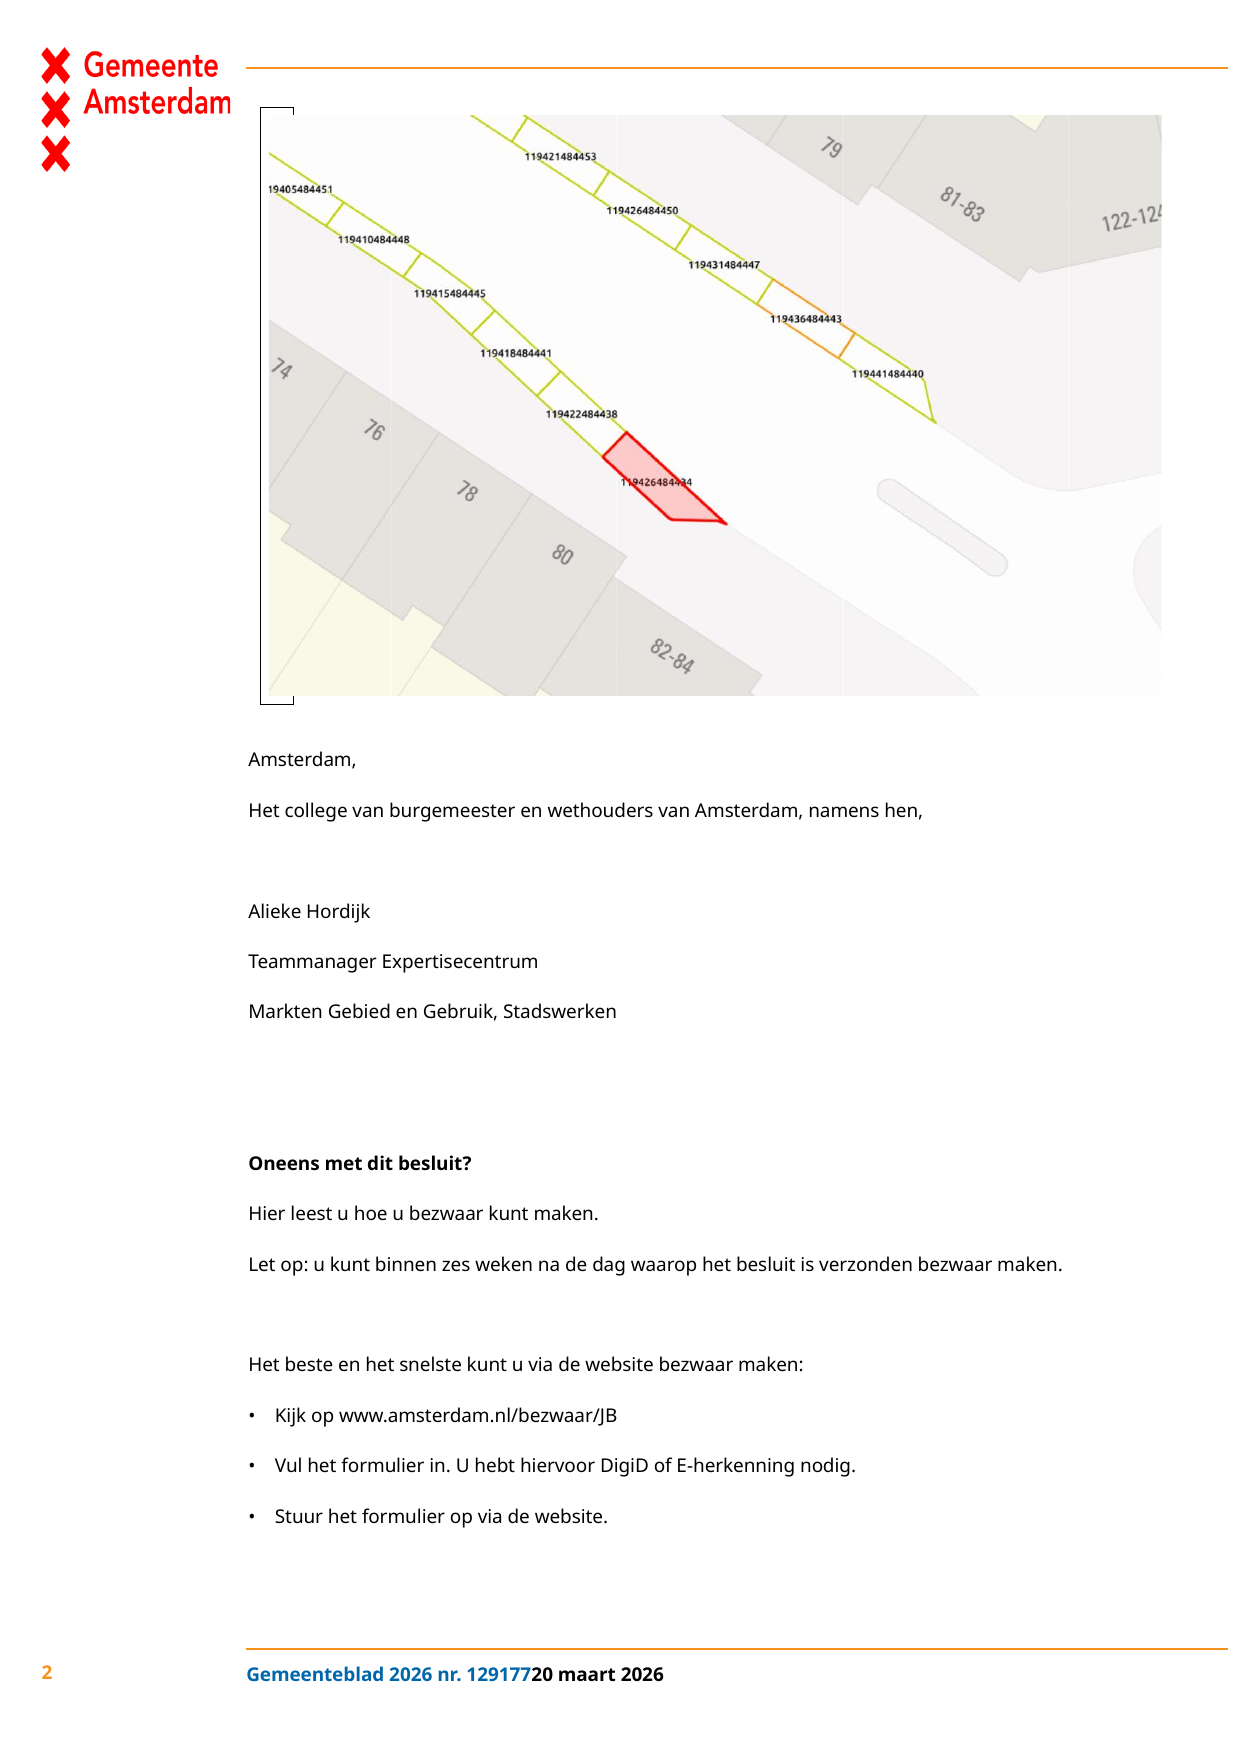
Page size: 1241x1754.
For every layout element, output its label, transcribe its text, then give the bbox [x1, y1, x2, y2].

text Het college van burgemeester en wethouders van Amsterdam, namens hen, [248, 797, 1152, 823]
text Let op: u kunt binnen zes weken na de dag waarop het besluit is verzonden bezwaar maken. [248, 1251, 1152, 1277]
text • Stuur het formulier op via de website. [248, 1503, 1152, 1529]
text Alieke Hordijk [248, 898, 1152, 924]
text • Vul het formulier in. U hebt hiervoor DigiD of E-herkenning nodig. [248, 1452, 1152, 1478]
text Het beste en het snelste kunt u via de website bezwaar maken: [248, 1352, 1152, 1377]
text Hier leest u hoe u bezwaar kunt maken. [248, 1200, 1152, 1226]
text • Kijk op www.amsterdam.nl/bezwaar/JB [248, 1402, 1152, 1428]
text Markten Gebied en Gebruik, Stadswerken [248, 999, 1152, 1024]
picture [41, 47, 231, 172]
text Amsterdam, [248, 747, 1152, 772]
text Oneens met dit besluit? [248, 1150, 1152, 1176]
text Teammanager Expertisecentrum [248, 948, 1152, 974]
picture [268, 115, 1162, 696]
